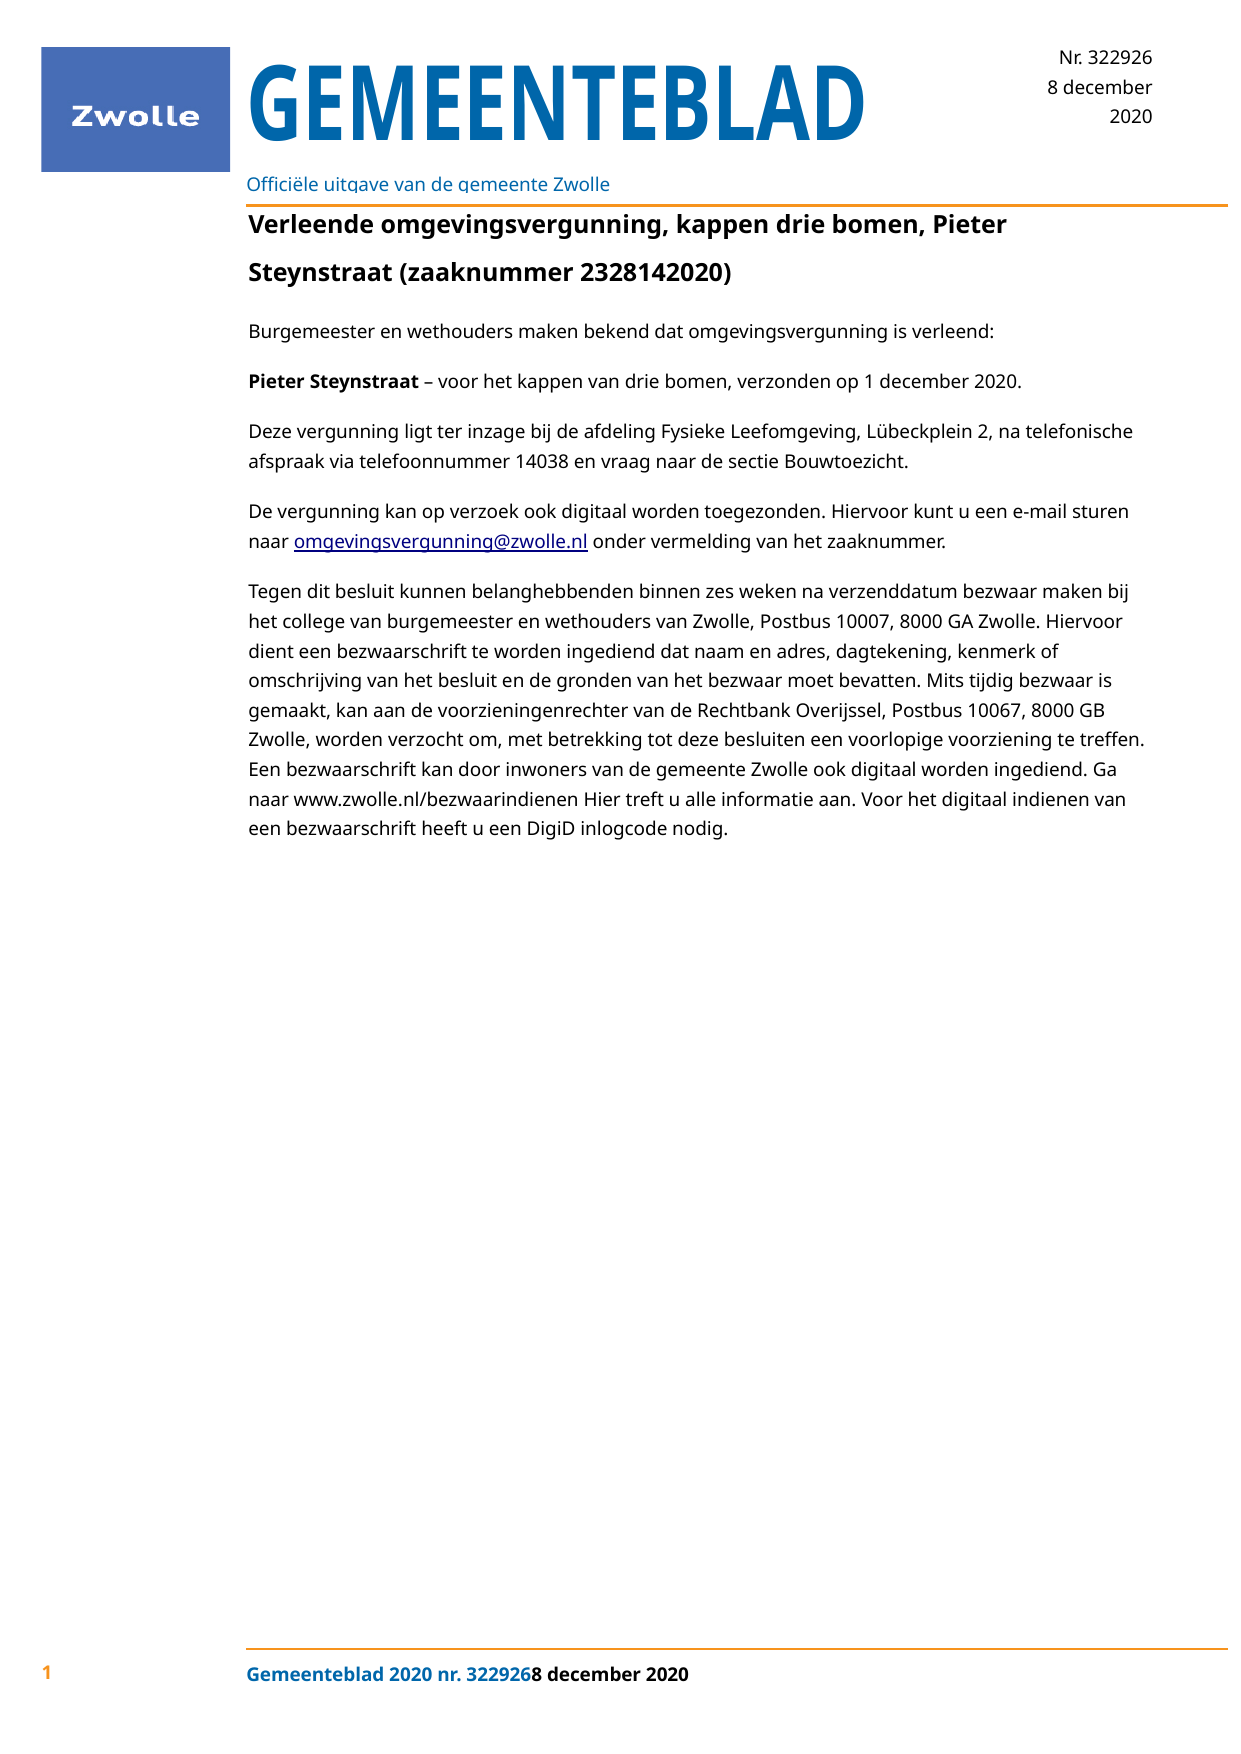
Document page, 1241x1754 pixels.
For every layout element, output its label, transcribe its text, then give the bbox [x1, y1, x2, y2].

picture [41, 47, 231, 172]
text Tegen dit besluit kunnen belanghebbenden binnen zes weken na verzenddatum bezwaar maken bij het college van burgemeester en wethouders van Zwolle, Postbus 10007, 8000 GA Zwolle. Hiervoor dient een bezwaarschrift te worden ingediend dat naam en adres, dagtekening, kenmerk of omschrijving van het besluit en de gronden van het bezwaar moet bevatten. Mits tijdig bezwaar is gemaakt, kan aan de voorzieningenrechter van de Rechtbank Overijssel, Postbus 10067, 8000 GB Zwolle, worden verzocht om, met betrekking tot deze besluiten een voorlopige voorziening te treffen. Een bezwaarschrift kan door inwoners van de gemeente Zwolle ook digitaal worden ingediend. Ga naar www.zwolle.nl/bezwaarindienen Hier treft u alle informatie aan. Voor het digitaal indienen van een bezwaarschrift heeft u een DigiD inlogcode nodig. [248, 579, 1152, 841]
text De vergunning kan op verzoek ook digitaal worden toegezonden. Hiervoor kunt u een e-mail sturen naar omgevingsvergunning@zwolle.nl onder vermelding van het zaaknummer. [248, 499, 1152, 554]
text Verleende omgevingsvergunning, kappen drie bomen, Pieter Steynstraat (zaaknummer 2328142020) [248, 207, 1152, 288]
text Deze vergunning ligt ter inzage bij de afdeling Fysieke Leefomgeving, Lübeckplein 2, na telefonische afspraak via telefoonnummer 14038 en vraag naar de sectie Bouwtoezicht. [248, 419, 1152, 474]
text Burgemeester en wethouders maken bekend dat omgevingsvergunning is verleend: [248, 318, 1152, 344]
text Pieter Steynstraat – voor het kappen van drie bomen, verzonden op 1 december 2020. [248, 368, 1152, 394]
